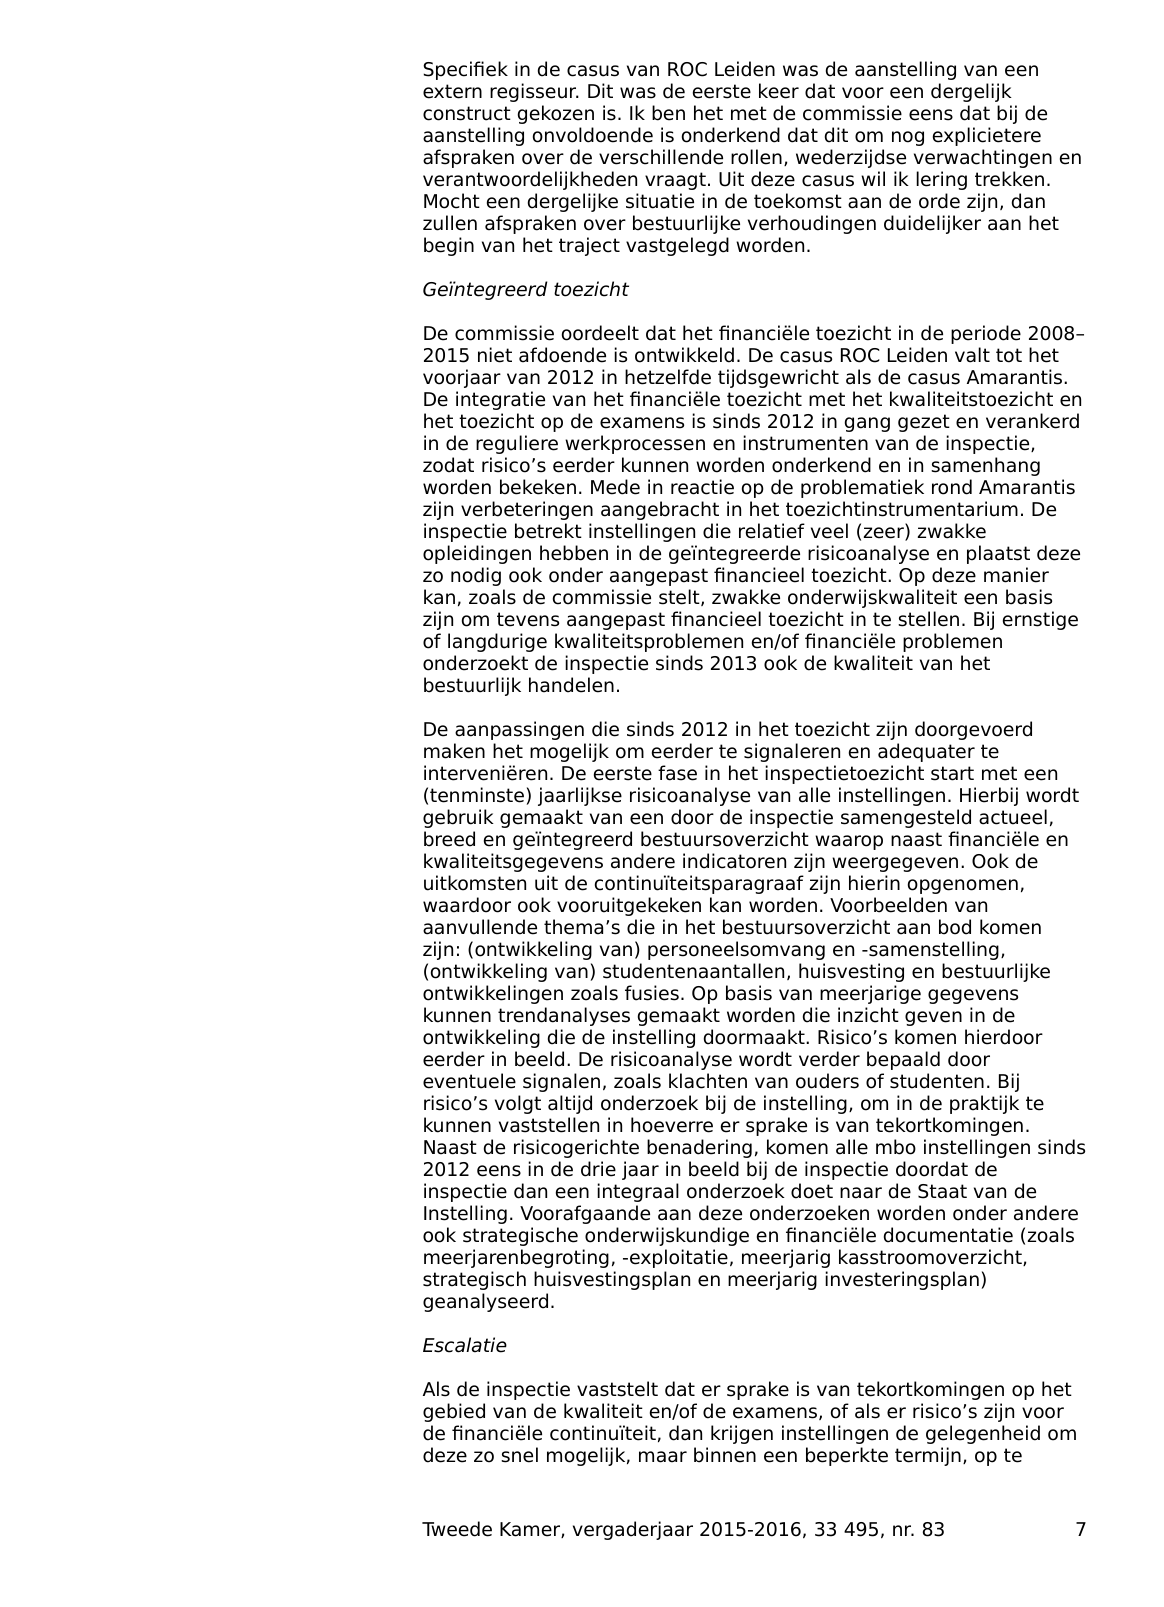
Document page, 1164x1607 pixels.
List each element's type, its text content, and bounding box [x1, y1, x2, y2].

text Naast de risicogerichte benadering, komen alle mbo instellingen sinds 2012 eens in de drie jaar in beeld bij de inspectie doordat de inspectie dan een integraal onderzoek doet naar de Staat van de Instelling. Voorafgaande aan deze onderzoeken worden onder andere ook strategische onderwijskundige en financiële documentatie (zoals meerjarenbegroting, -exploitatie, meerjarig kasstroomoverzicht, strategisch huisvestingsplan en meerjarig investeringsplan) geanalyseerd. [422, 1137, 1087, 1312]
subtitle Escalatie [422, 1335, 1087, 1357]
text De aanpassingen die sinds 2012 in het toezicht zijn doorgevoerd maken het mogelijk om eerder te signaleren en adequater te interveniëren. De eerste fase in het inspectietoezicht start met een (tenminste) jaarlijkse risicoanalyse van alle instellingen. Hierbij wordt gebruik gemaakt van een door de inspectie samengesteld actueel, breed en geïntegreerd bestuursoverzicht waarop naast financiële en kwaliteitsgegevens andere indicatoren zijn weergegeven. Ook de uitkomsten uit de continuïteitsparagraaf zijn hierin opgenomen, waardoor ook vooruitgekeken kan worden. Voorbeelden van aanvullende thema’s die in het bestuursoverzicht aan bod komen zijn: (ontwikkeling van) personeelsomvang en -samenstelling, (ontwikkeling van) studentenaantallen, huisvesting en bestuurlijke ontwikkelingen zoals fusies. Op basis van meerjarige gegevens kunnen trendanalyses gemaakt worden die inzicht geven in de ontwikkeling die de instelling doormaakt. Risico’s komen hierdoor eerder in beeld. De risicoanalyse wordt verder bepaald door eventuele signalen, zoals klachten van ouders of studenten. Bij risico’s volgt altijd onderzoek bij de instelling, om in de praktijk te kunnen vaststellen in hoeverre er sprake is van tekortkomingen. [422, 719, 1087, 1137]
text Als de inspectie vaststelt dat er sprake is van tekortkomingen op het gebied van de kwaliteit en/of de examens, of als er risico’s zijn voor de financiële continuïteit, dan krijgen instellingen de gelegenheid om deze zo snel mogelijk, maar binnen een beperkte termijn, op te [422, 1379, 1087, 1467]
text Specifiek in de casus van ROC Leiden was de aanstelling van een extern regisseur. Dit was de eerste keer dat voor een dergelijk construct gekozen is. Ik ben het met de commissie eens dat bij de aanstelling onvoldoende is onderkend dat dit om nog explicietere afspraken over de verschillende rollen, wederzijdse verwachtingen en verantwoordelijkheden vraagt. Uit deze casus wil ik lering trekken. Mocht een dergelijke situatie in de toekomst aan de orde zijn, dan zullen afspraken over bestuurlijke verhoudingen duidelijker aan het begin van het traject vastgelegd worden. [422, 59, 1087, 257]
subtitle Geïntegreerd toezicht [422, 279, 1087, 301]
text De commissie oordeelt dat het financiële toezicht in de periode 2008–2015 niet afdoende is ontwikkeld. De casus ROC Leiden valt tot het voorjaar van 2012 in hetzelfde tijdsgewricht als de casus Amarantis. De integratie van het financiële toezicht met het kwaliteitstoezicht en het toezicht op de examens is sinds 2012 in gang gezet en verankerd in de reguliere werkprocessen en instrumenten van de inspectie, zodat risico’s eerder kunnen worden onderkend en in samenhang worden bekeken. Mede in reactie op de problematiek rond Amarantis zijn verbeteringen aangebracht in het toezichtinstrumentarium. De inspectie betrekt instellingen die relatief veel (zeer) zwakke opleidingen hebben in de geïntegreerde risicoanalyse en plaatst deze zo nodig ook onder aangepast financieel toezicht. Op deze manier kan, zoals de commissie stelt, zwakke onderwijskwaliteit een basis zijn om tevens aangepast financieel toezicht in te stellen. Bij ernstige of langdurige kwaliteitsproblemen en/of financiële problemen onderzoekt de inspectie sinds 2013 ook de kwaliteit van het bestuurlijk handelen. [422, 323, 1087, 697]
